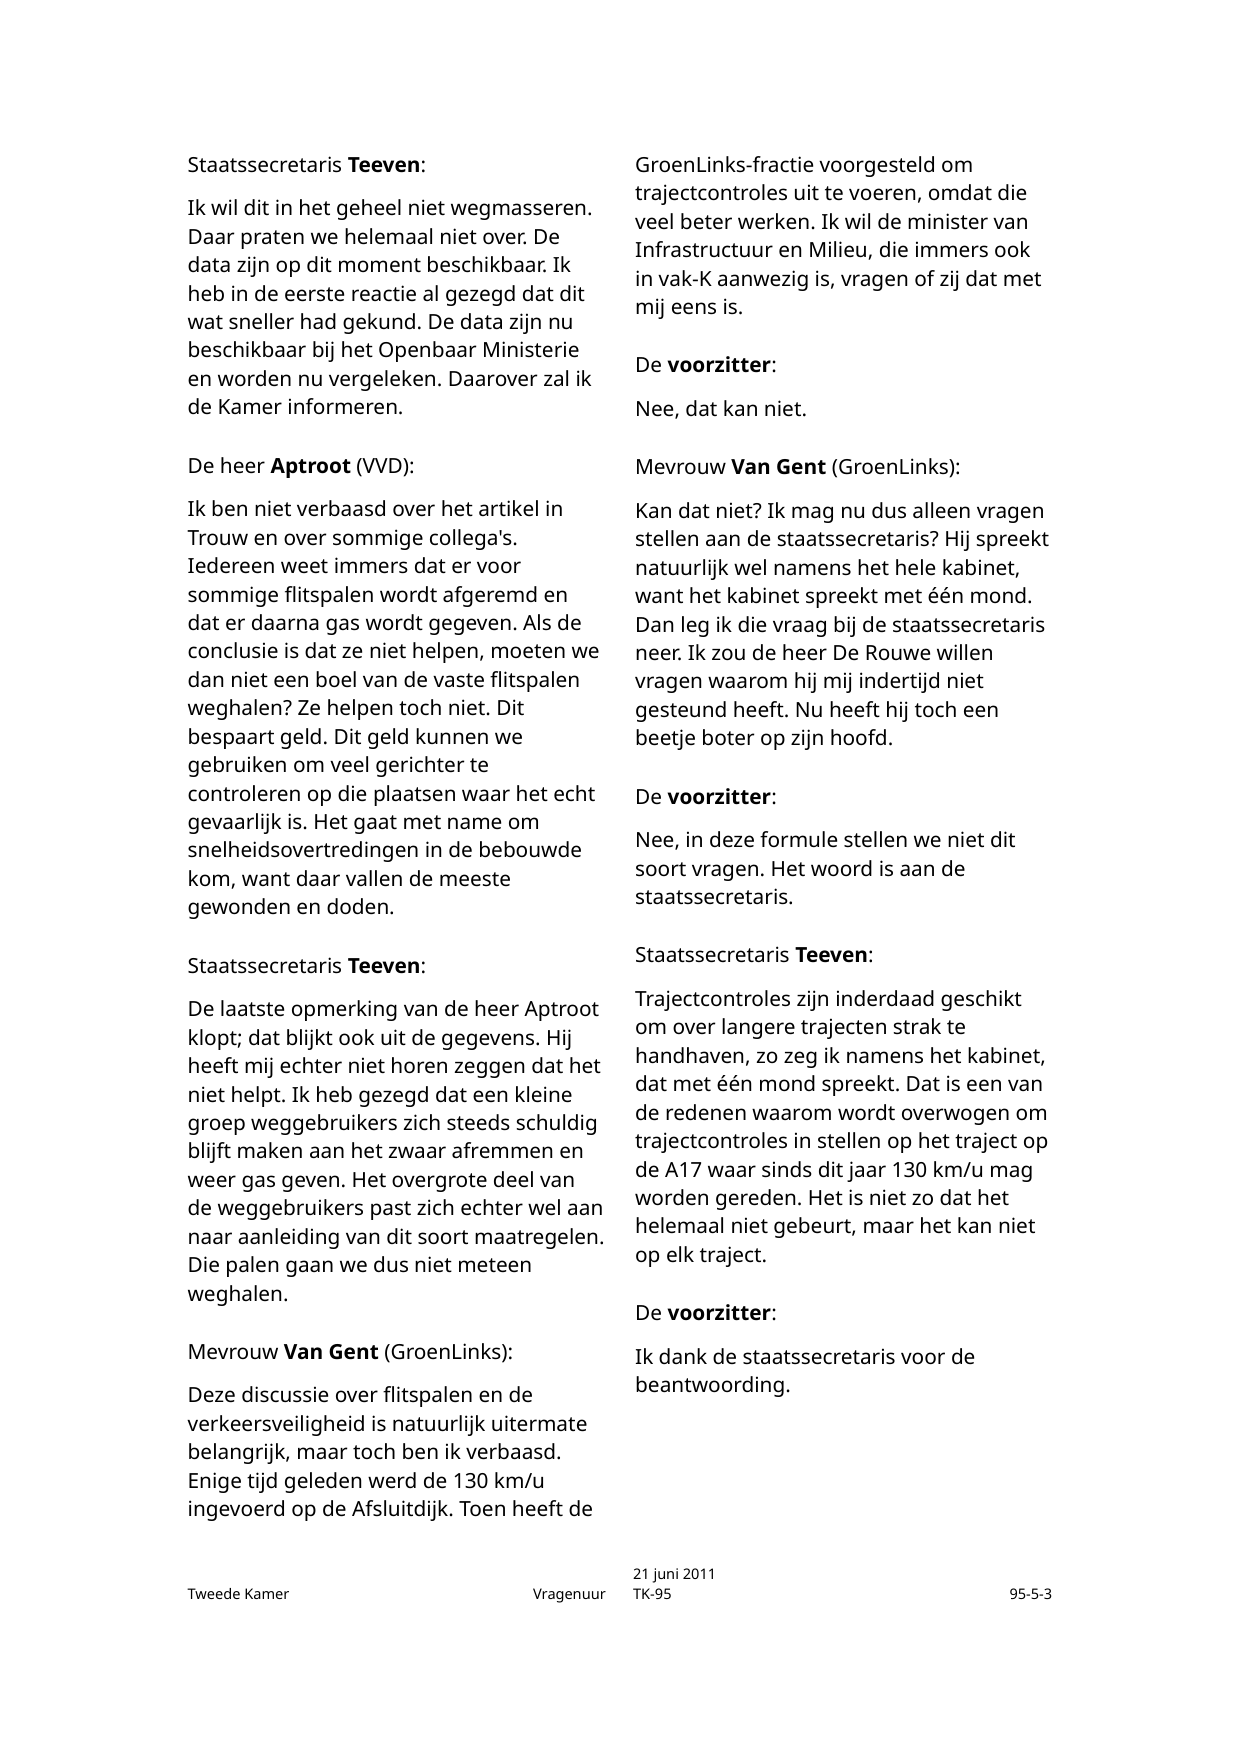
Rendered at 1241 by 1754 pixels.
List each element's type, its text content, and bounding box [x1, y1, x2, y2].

text Staatssecretaris Teeven: [187, 150, 605, 178]
text Mevrouw Van Gent (GroenLinks): [187, 1337, 605, 1366]
text GroenLinks-fractie voorgesteld om trajectcontroles uit te voeren, omdat die veel beter werken. Ik wil de minister van Infrastructuur en Milieu, die immers ook in vak-K aanwezig is, vragen of zij dat met mij eens is. [635, 150, 1053, 321]
text Trajectcontroles zijn inderdaad geschikt om over langere trajecten strak te handhaven, zo zeg ik namens het kabinet, dat met één mond spreekt. Dat is een van de redenen waarom wordt overwogen om trajectcontroles in stellen op het traject op de A17 waar sinds dit jaar 130 km/u mag worden gereden. Het is niet zo dat het helemaal niet gebeurt, maar het kan niet op elk traject. [635, 984, 1053, 1268]
text De voorzitter: [635, 351, 1053, 379]
text Nee, dat kan niet. [635, 394, 1053, 422]
text De voorzitter: [635, 1298, 1053, 1327]
text Ik dank de staatssecretaris voor de beantwoording. [635, 1342, 1053, 1399]
text De heer Aptroot (VVD): [187, 451, 605, 479]
text Ik ben niet verbaasd over het artikel in Trouw en over sommige collega's. Iedereen weet immers dat er voor sommige flitspalen wordt afgeremd en dat er daarna gas wordt gegeven. Als de conclusie is dat ze niet helpen, moeten we dan niet een boel van de vaste flitspalen weghalen? Ze helpen toch niet. Dit bespaart geld. Dit geld kunnen we gebruiken om veel gerichter te controleren op die plaatsen waar het echt gevaarlijk is. Het gaat met name om snelheidsovertredingen in de bebouwde kom, want daar vallen de meeste gewonden en doden. [187, 494, 605, 921]
text Staatssecretaris Teeven: [187, 951, 605, 979]
text Deze discussie over flitspalen en de verkeersveiligheid is natuurlijk uitermate belangrijk, maar toch ben ik verbaasd. Enige tijd geleden werd de 130 km/u ingevoerd op de Afsluitdijk. Toen heeft de [187, 1381, 605, 1523]
text Kan dat niet? Ik mag nu dus alleen vragen stellen aan de staatssecretaris? Hij spreekt natuurlijk wel namens het hele kabinet, want het kabinet spreekt met één mond. Dan leg ik die vraag bij de staatssecretaris neer. Ik zou de heer De Rouwe willen vragen waarom hij mij indertijd niet gesteund heeft. Nu heeft hij toch een beetje boter op zijn hoofd. [635, 496, 1053, 752]
text De laatste opmerking van de heer Aptroot klopt; dat blijkt ook uit de gegevens. Hij heeft mij echter niet horen zeggen dat het niet helpt. Ik heb gezegd dat een kleine groep weggebruikers zich steeds schuldig blijft maken aan het zwaar afremmen en weer gas geven. Het overgrote deel van de weggebruikers past zich echter wel aan naar aanleiding van dit soort maatregelen. Die palen gaan we dus niet meteen weghalen. [187, 994, 605, 1307]
text Staatssecretaris Teeven: [635, 941, 1053, 969]
text De voorzitter: [635, 782, 1053, 810]
text Ik wil dit in het geheel niet wegmasseren. Daar praten we helemaal niet over. De data zijn op dit moment beschikbaar. Ik heb in de eerste reactie al gezegd dat dit wat sneller had gekund. De data zijn nu beschikbaar bij het Openbaar Ministerie en worden nu vergeleken. Daarover zal ik de Kamer informeren. [187, 193, 605, 421]
text Mevrouw Van Gent (GroenLinks): [635, 452, 1053, 481]
text Nee, in deze formule stellen we niet dit soort vragen. Het woord is aan de staatssecretaris. [635, 825, 1053, 911]
